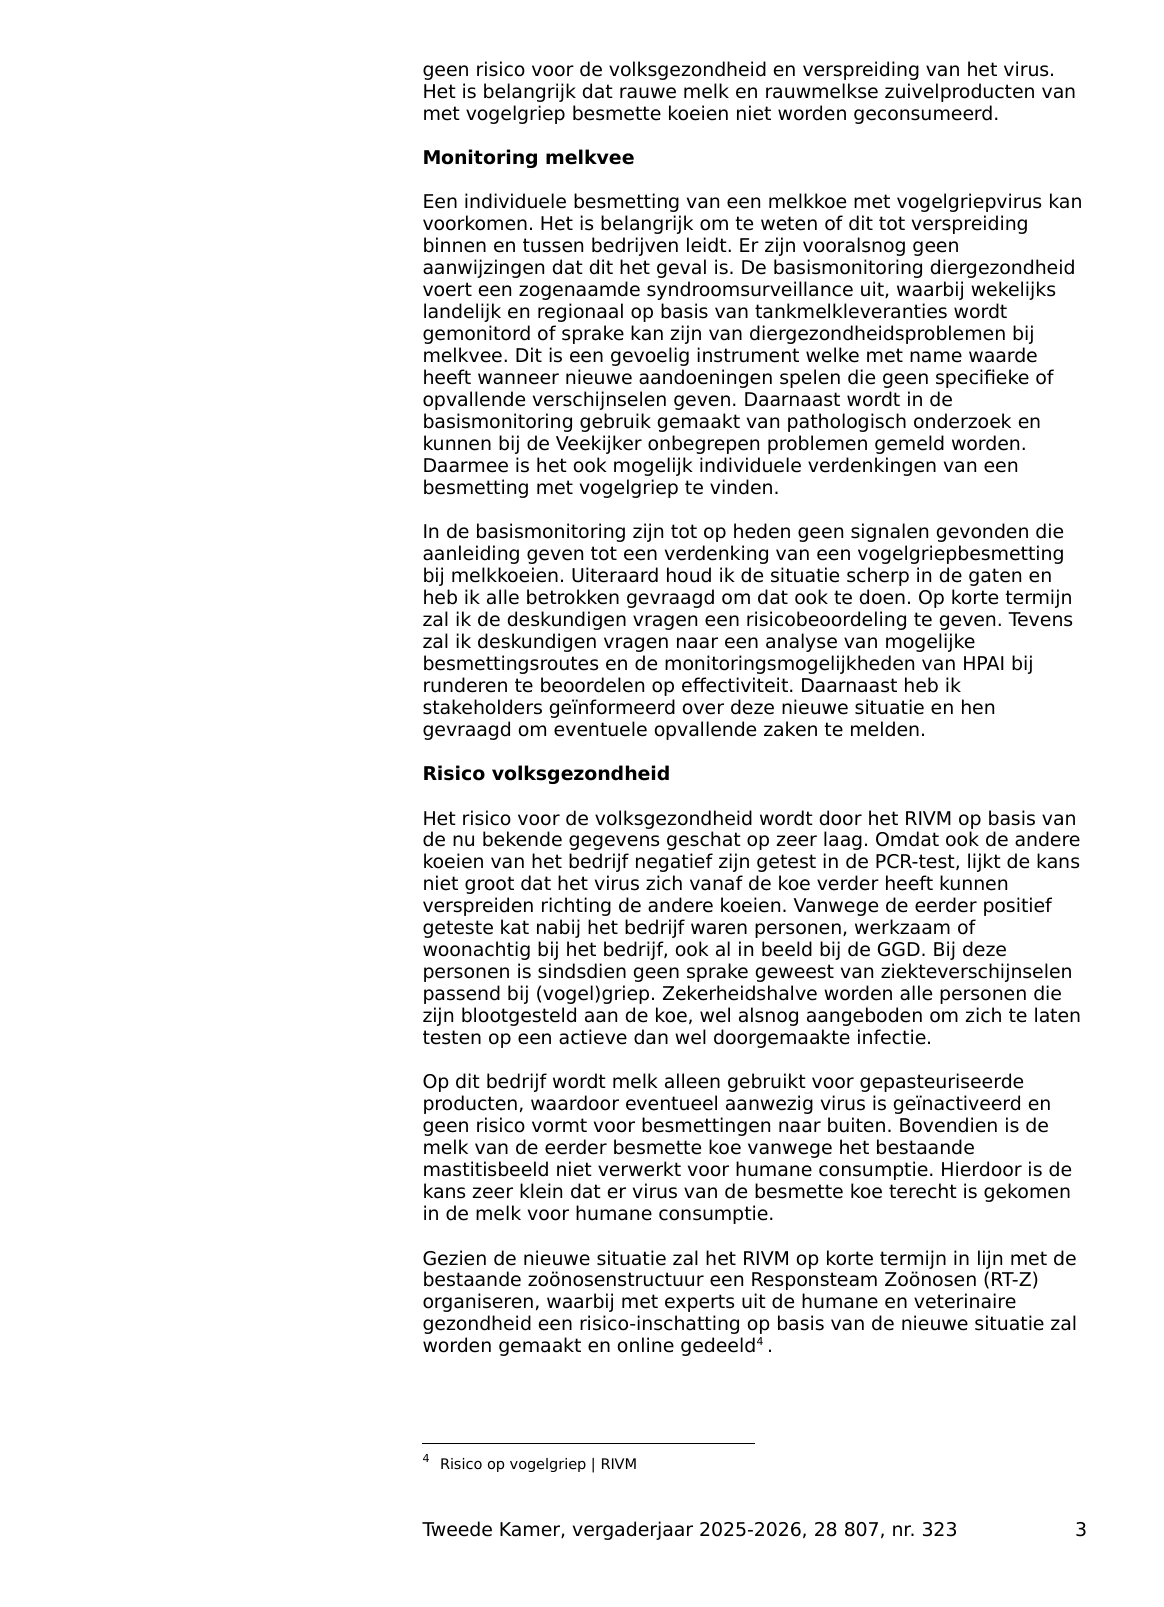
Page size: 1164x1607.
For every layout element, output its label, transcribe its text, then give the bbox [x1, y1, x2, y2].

text Risico op vogelgriep | RIVM [422, 1452, 1087, 1474]
text Gezien de nieuwe situatie zal het RIVM op korte termijn in lijn met de bestaande zoönosenstructuur een Responsteam Zoönosen (RT-Z) organiseren, waarbij met experts uit de humane en veterinaire gezondheid een risico-inschatting op basis van de nieuwe situatie zal worden gemaakt en online gedeeld. [422, 1247, 1087, 1357]
text Een individuele besmetting van een melkkoe met vogelgriepvirus kan voorkomen. Het is belangrijk om te weten of dit tot verspreiding binnen en tussen bedrijven leidt. Er zijn vooralsnog geen aanwijzingen dat dit het geval is. De basismonitoring diergezondheid voert een zogenaamde syndroomsurveillance uit, waarbij wekelijks landelijk en regionaal op basis van tankmelkleveranties wordt gemonitord of sprake kan zijn van diergezondheidsproblemen bij melkvee. Dit is een gevoelig instrument welke met name waarde heeft wanneer nieuwe aandoeningen spelen die geen specifieke of opvallende verschijnselen geven. Daarnaast wordt in de basismonitoring gebruik gemaakt van pathologisch onderzoek en kunnen bij de Veekijker onbegrepen problemen gemeld worden. Daarmee is het ook mogelijk individuele verdenkingen van een besmetting met vogelgriep te vinden. [422, 191, 1087, 499]
text geen risico voor de volksgezondheid en verspreiding van het virus. Het is belangrijk dat rauwe melk en rauwmelkse zuivelproducten van met vogelgriep besmette koeien niet worden geconsumeerd. [422, 59, 1087, 125]
text In de basismonitoring zijn tot op heden geen signalen gevonden die aanleiding geven tot een verdenking van een vogelgriepbesmetting bij melkkoeien. Uiteraard houd ik de situatie scherp in de gaten en heb ik alle betrokken gevraagd om dat ook te doen. Op korte termijn zal ik de deskundigen vragen een risicobeoordeling te geven. Tevens zal ik deskundigen vragen naar een analyse van mogelijke besmettingsroutes en de monitoringsmogelijkheden van HPAI bij runderen te beoordelen op effectiviteit. Daarnaast heb ik stakeholders geïnformeerd over deze nieuwe situatie en hen gevraagd om eventuele opvallende zaken te melden. [422, 521, 1087, 741]
text Het risico voor de volksgezondheid wordt door het RIVM op basis van de nu bekende gegevens geschat op zeer laag. Omdat ook de andere koeien van het bedrijf negatief zijn getest in de PCR-test, lijkt de kans niet groot dat het virus zich vanaf de koe verder heeft kunnen verspreiden richting de andere koeien. Vanwege de eerder positief geteste kat nabij het bedrijf waren personen, werkzaam of woonachtig bij het bedrijf, ook al in beeld bij de GGD. Bij deze personen is sindsdien geen sprake geweest van ziekteverschijnselen passend bij (vogel)griep. Zekerheidshalve worden alle personen die zijn blootgesteld aan de koe, wel alsnog aangeboden om zich te laten testen op een actieve dan wel doorgemaakte infectie. [422, 807, 1087, 1049]
text Op dit bedrijf wordt melk alleen gebruikt voor gepasteuriseerde producten, waardoor eventueel aanwezig virus is geïnactiveerd en geen risico vormt voor besmettingen naar buiten. Bovendien is de melk van de eerder besmette koe vanwege het bestaande mastitisbeeld niet verwerkt voor humane consumptie. Hierdoor is de kans zeer klein dat er virus van de besmette koe terecht is gekomen in de melk voor humane consumptie. [422, 1071, 1087, 1225]
subtitle Monitoring melkvee [422, 147, 1087, 169]
subtitle Risico volksgezondheid [422, 763, 1087, 785]
